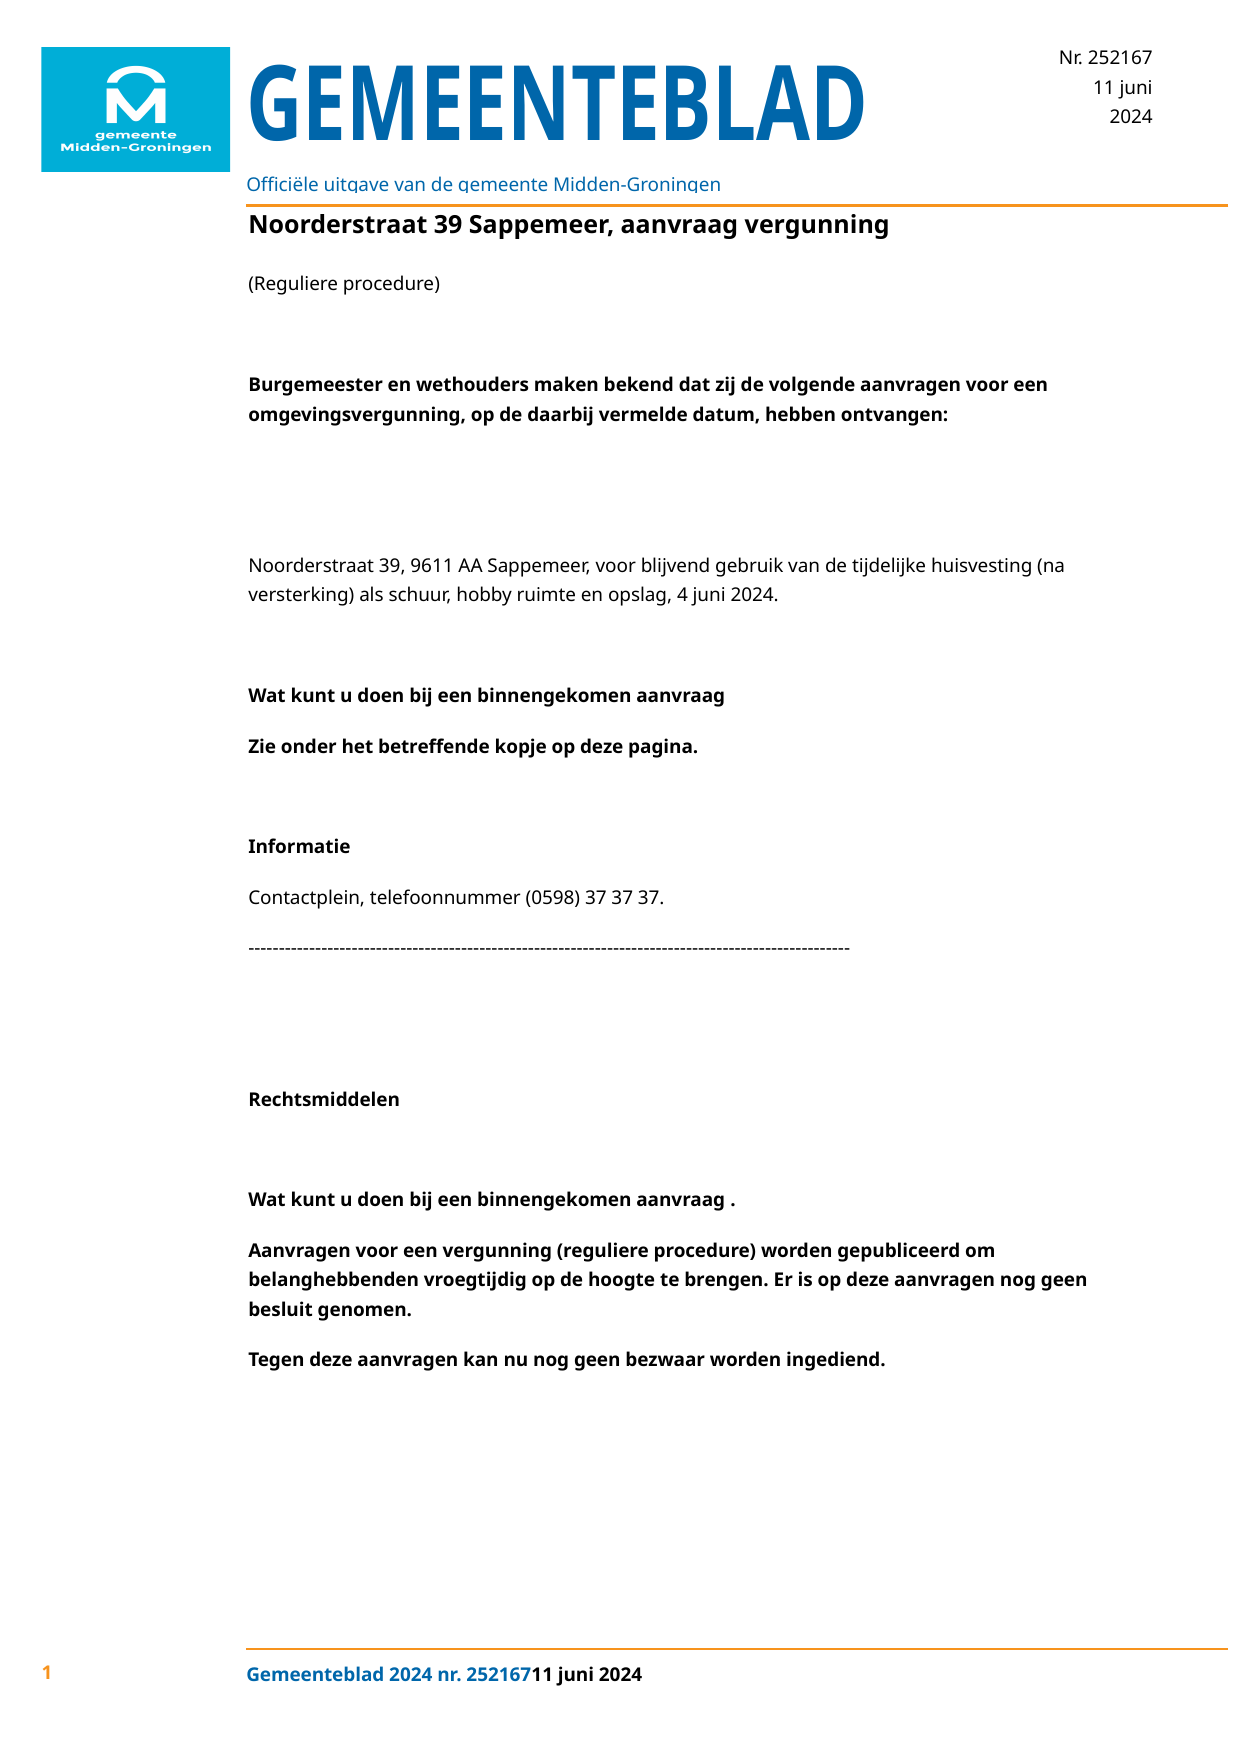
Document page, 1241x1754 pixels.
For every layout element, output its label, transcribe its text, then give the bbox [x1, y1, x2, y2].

text --------------------------------------------------------------------------------------------------- [248, 934, 1152, 960]
text Aanvragen voor een vergunning (reguliere procedure) worden gepubliceerd om belanghebbenden vroegtijdig op de hoogte te brengen. Er is op deze aanvragen nog geen besluit genomen. [248, 1237, 1152, 1322]
text Contactplein, telefoonnummer (0598) 37 37 37. [248, 884, 1152, 910]
text (Reguliere procedure) [248, 270, 1152, 296]
text Wat kunt u doen bij een binnengekomen aanvraag . [248, 1187, 1152, 1212]
picture [107, 89, 165, 122]
text Noorderstraat 39, 9611 AA Sappemeer, voor blijvend gebruik van de tijdelijke huisvesting (na versterking) als schuur, hobby ruimte en opslag, 4 juni 2024. [248, 552, 1152, 607]
text Informatie [248, 834, 1152, 859]
text Noorderstraat 39 Sappemeer, aanvraag vergunning [248, 207, 1152, 241]
picture [108, 66, 164, 82]
text Rechtsmiddelen [248, 1086, 1152, 1111]
text Burgemeester en wethouders maken bekend dat zij de volgende aanvragen voor een omgevingsvergunning, op de daarbij vermelde datum, hebben ontvangen: [248, 371, 1152, 426]
text Tegen deze aanvragen kan nu nog geen bezwaar worden ingediend. [248, 1347, 1152, 1372]
text Wat kunt u doen bij een binnengekomen aanvraag [248, 682, 1152, 708]
text Zie onder het betreffende kopje op deze pagina. [248, 733, 1152, 758]
picture [184, 146, 190, 153]
